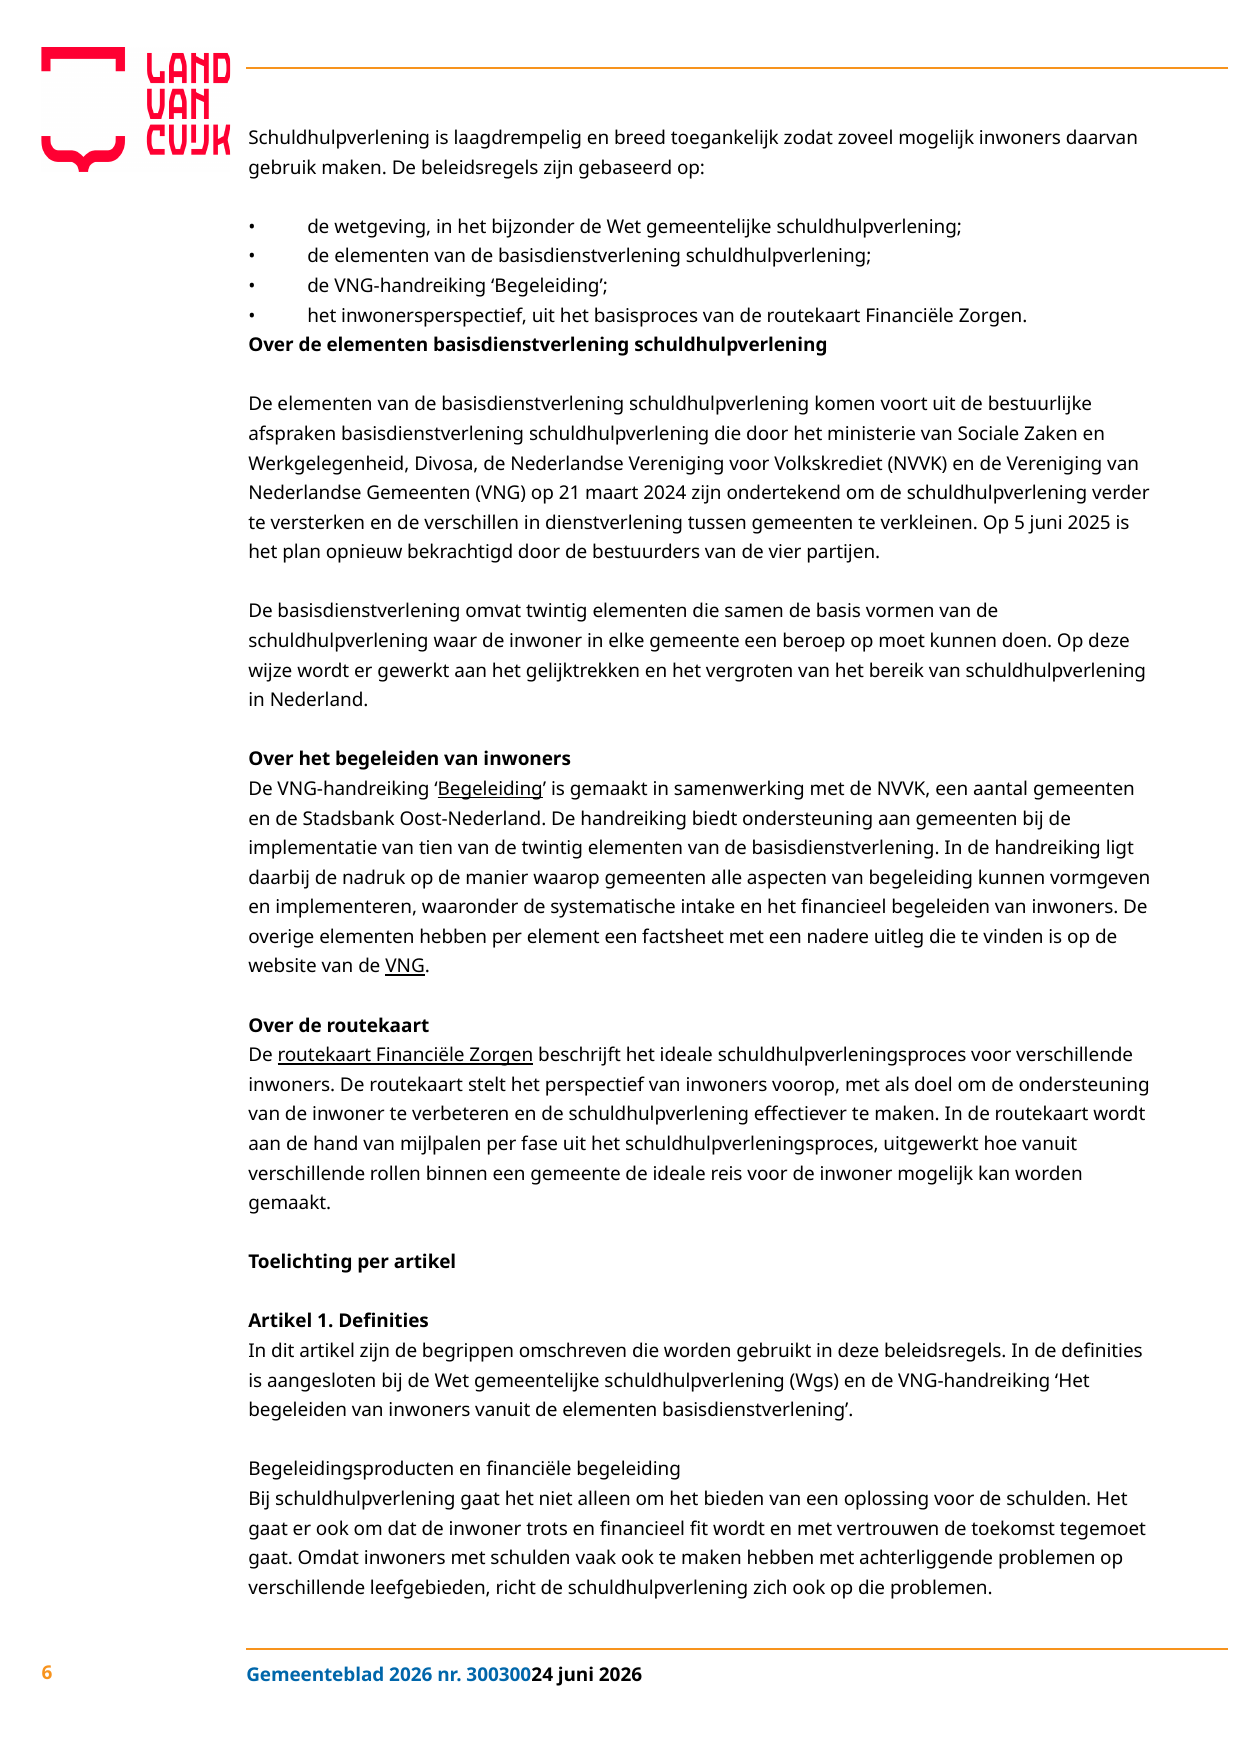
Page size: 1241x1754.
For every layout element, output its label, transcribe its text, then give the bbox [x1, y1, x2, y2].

text Over de routekaart [248, 1012, 1152, 1038]
picture [41, 47, 231, 172]
text Bij schuldhulpverlening gaat het niet alleen om het bieden van een oplossing voor de schulden. Het gaat er ook om dat de inwoner trots en financieel fit wordt en met vertrouwen de toekomst tegemoet gaat. Omdat inwoners met schulden vaak ook te maken hebben met achterliggende problemen op verschillende leefgebieden, richt de schuldhulpverlening zich ook op die problemen. [248, 1485, 1152, 1600]
list de wetgeving, in het bijzonder de Wet gemeentelijke schuldhulpverlening; [248, 213, 1152, 239]
text Over het begeleiden van inwoners [248, 746, 1152, 771]
text In dit artikel zijn de begrippen omschreven die worden gebruikt in deze beleidsregels. In de definities is aangesloten bij de Wet gemeentelijke schuldhulpverlening (Wgs) en de VNG-handreiking ‘Het begeleiden van inwoners vanuit de elementen basisdienstverlening’. [248, 1337, 1152, 1422]
list het inwonersperspectief, uit het basisproces van de routekaart Financiële Zorgen. [248, 302, 1152, 328]
text Schuldhulpverlening is laagdrempelig en breed toegankelijk zodat zoveel mogelijk inwoners daarvan gebruik maken. De beleidsregels zijn gebaseerd op: [248, 124, 1152, 180]
text Artikel 1. Definities [248, 1308, 1152, 1333]
text Toelichting per artikel [248, 1248, 1152, 1274]
text De elementen van de basisdienstverlening schuldhulpverlening komen voort uit de bestuurlijke afspraken basisdienstverlening schuldhulpverlening die door het ministerie van Sociale Zaken en Werkgelegenheid, Divosa, de Nederlandse Vereniging voor Volkskrediet (NVVK) en de Vereniging van Nederlandse Gemeenten (VNG) op 21 maart 2024 zijn ondertekend om de schuldhulpverlening verder te versterken en de verschillen in dienstverlening tussen gemeenten te verkleinen. Op 5 juni 2025 is het plan opnieuw bekrachtigd door de bestuurders van de vier partijen. [248, 391, 1152, 564]
text Begeleidingsproducten en financiële begeleiding [248, 1456, 1152, 1481]
text Over de elementen basisdienstverlening schuldhulpverlening [248, 331, 1152, 357]
list de VNG-handreiking ‘Begeleiding’; [248, 272, 1152, 298]
text De routekaart Financiële Zorgen beschrijft het ideale schuldhulpverleningsproces voor verschillende inwoners. De routekaart stelt het perspectief van inwoners voorop, met als doel om de ondersteuning van de inwoner te verbeteren en de schuldhulpverlening effectiever te maken. In de routekaart wordt aan de hand van mijlpalen per fase uit het schuldhulpverleningsproces, uitgewerkt hoe vanuit verschillende rollen binnen een gemeente de ideale reis voor de inwoner mogelijk kan worden gemaakt. [248, 1041, 1152, 1215]
text De VNG-handreiking ‘Begeleiding’ is gemaakt in samenwerking met de NVVK, een aantal gemeenten en de Stadsbank Oost-Nederland. De handreiking biedt ondersteuning aan gemeenten bij de implementatie van tien van de twintig elementen van de basisdienstverlening. In de handreiking ligt daarbij de nadruk op de manier waarop gemeenten alle aspecten van begeleiding kunnen vormgeven en implementeren, waaronder de systematische intake en het financieel begeleiden van inwoners. De overige elementen hebben per element een factsheet met een nadere uitleg die te vinden is op de website van de VNG. [248, 775, 1152, 978]
text De basisdienstverlening omvat twintig elementen die samen de basis vormen van de schuldhulpverlening waar de inwoner in elke gemeente een beroep op moet kunnen doen. Op deze wijze wordt er gewerkt aan het gelijktrekken en het vergroten van het bereik van schuldhulpverlening in Nederland. [248, 598, 1152, 712]
list de elementen van de basisdienstverlening schuldhulpverlening; [248, 243, 1152, 268]
